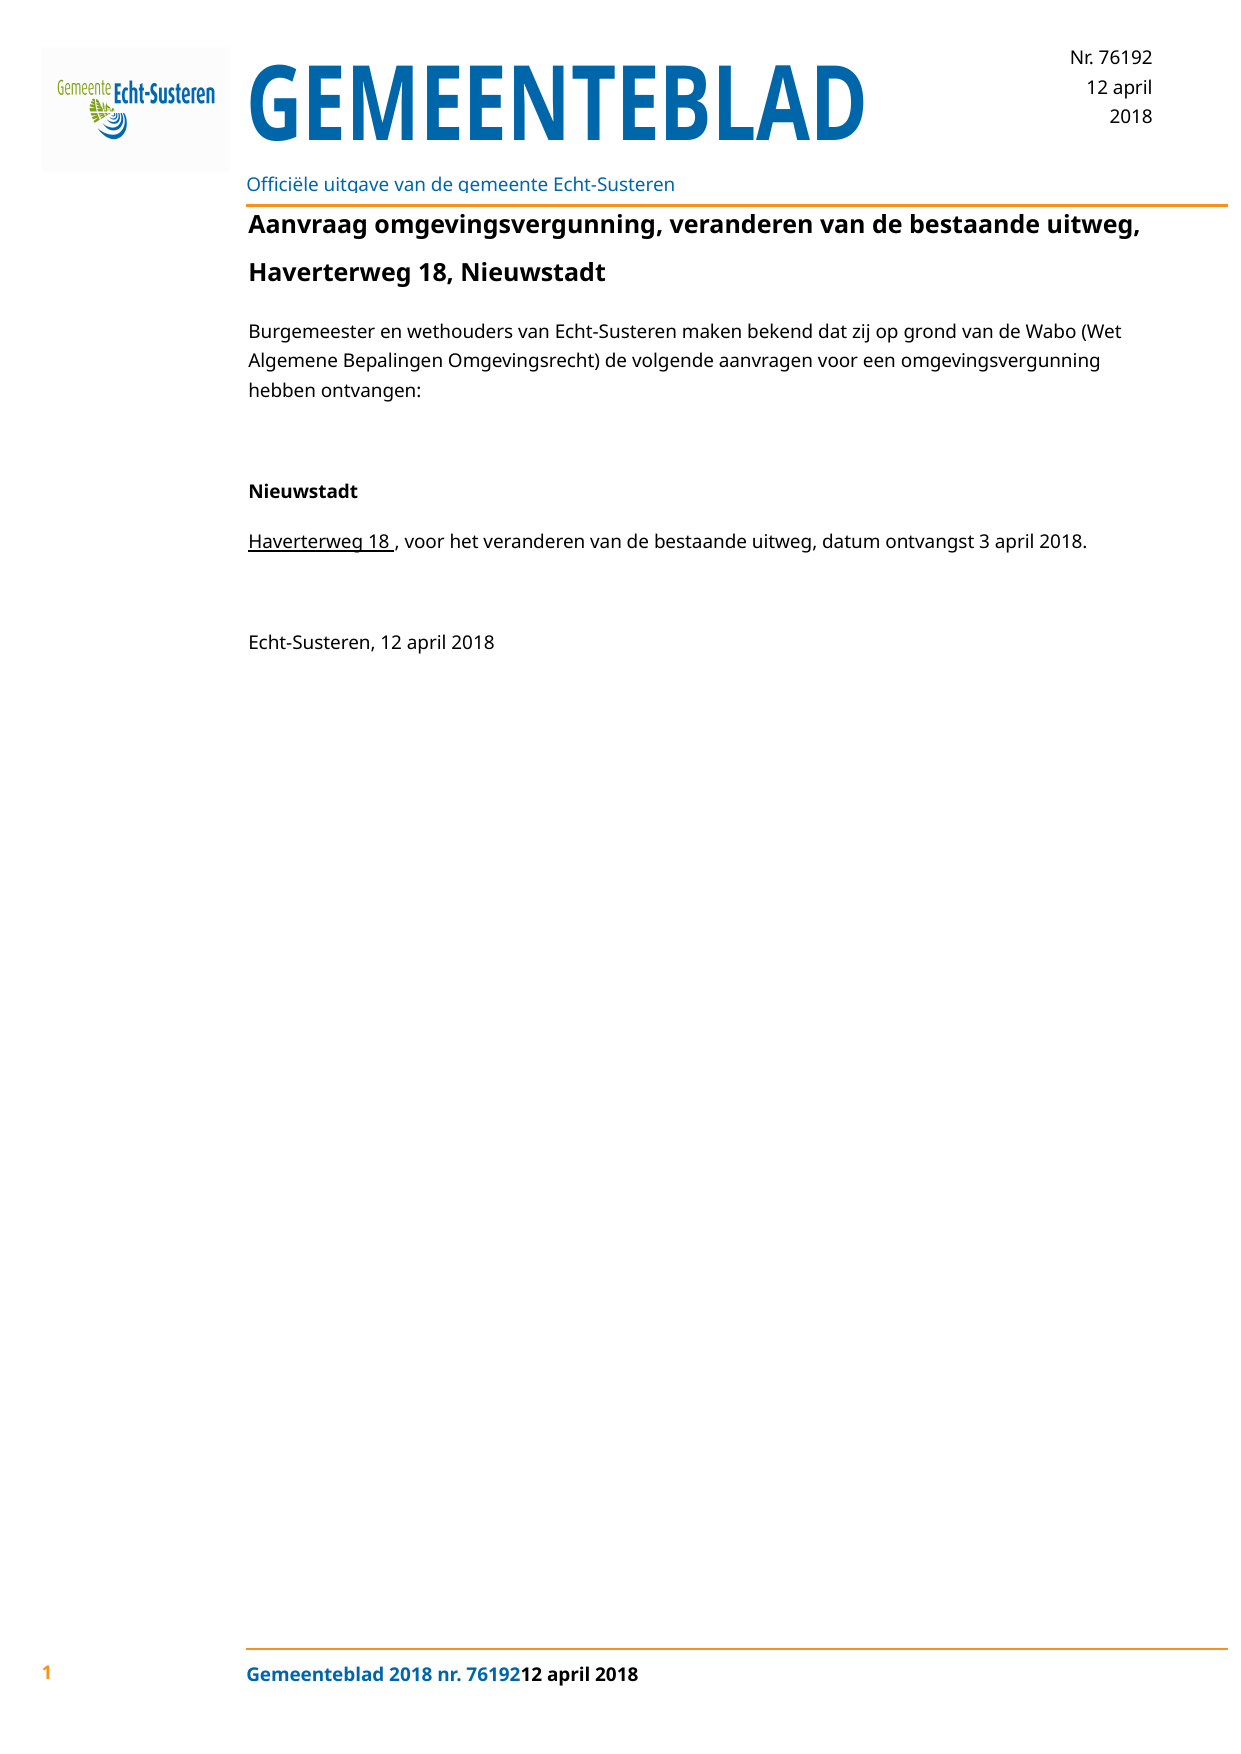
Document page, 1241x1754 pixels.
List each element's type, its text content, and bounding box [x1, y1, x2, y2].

text Nieuwstadt [248, 478, 1152, 504]
text Echt-Susteren, 12 april 2018 [248, 629, 1152, 655]
text Aanvraag omgevingsvergunning, veranderen van de bestaande uitweg, Haverterweg 18, Nieuwstadt [248, 207, 1152, 288]
picture [41, 47, 231, 172]
text Haverterweg 18 , voor het veranderen van de bestaande uitweg, datum ontvangst 3 april 2018. [248, 528, 1152, 554]
text Burgemeester en wethouders van Echt-Susteren maken bekend dat zij op grond van de Wabo (Wet Algemene Bepalingen Omgevingsrecht) de volgende aanvragen voor een omgevingsvergunning hebben ontvangen: [248, 318, 1152, 403]
